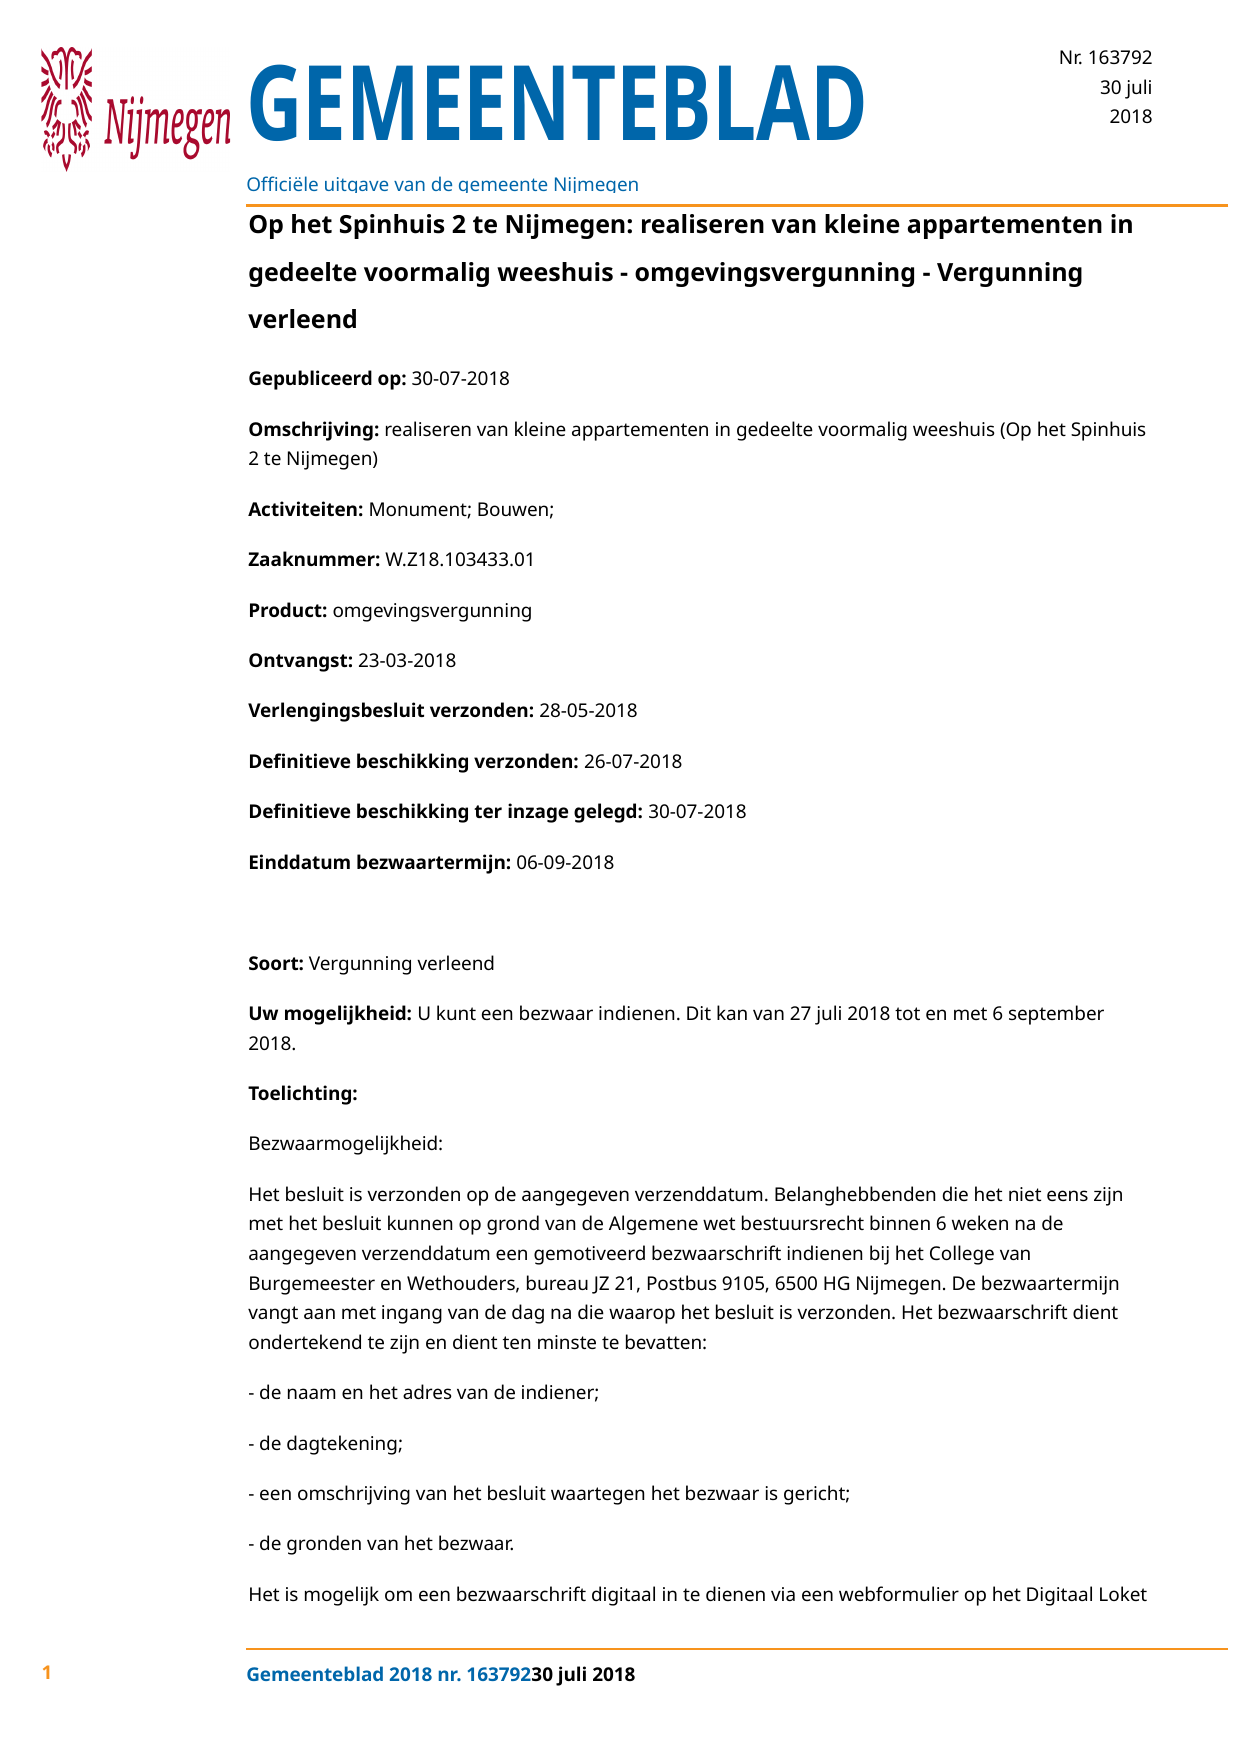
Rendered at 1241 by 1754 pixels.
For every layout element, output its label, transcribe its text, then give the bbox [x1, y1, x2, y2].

picture [41, 47, 231, 172]
text Het besluit is verzonden op de aangegeven verzenddatum. Belanghebbenden die het niet eens zijn met het besluit kunnen op grond van de Algemene wet bestuursrecht binnen 6 weken na de aangegeven verzenddatum een gemotiveerd bezwaarschrift indienen bij het College van Burgemeester en Wethouders, bureau JZ 21, Postbus 9105, 6500 HG Nijmegen. De bezwaartermijn vangt aan met ingang van de dag na die waarop het besluit is verzonden. Het bezwaarschrift dient ondertekend te zijn en dient ten minste te bevatten: [248, 1181, 1152, 1354]
text Bezwaarmogelijkheid: [248, 1131, 1152, 1156]
text Verlengingsbesluit verzonden: 28-05-2018 [248, 698, 1152, 723]
text Definitieve beschikking verzonden: 26-07-2018 [248, 748, 1152, 774]
text Toelichting: [248, 1080, 1152, 1106]
text Soort: Vergunning verleend [248, 950, 1152, 975]
text Zaaknummer: W.Z18.103433.01 [248, 546, 1152, 572]
text Ontvangst: 23-03-2018 [248, 647, 1152, 673]
text - de gronden van het bezwaar. [248, 1531, 1152, 1556]
text Op het Spinhuis 2 te Nijmegen: realiseren van kleine appartementen in gedeelte voormalig weeshuis - omgevingsvergunning - Vergunning verleend [248, 207, 1152, 336]
text - een omschrijving van het besluit waartegen het bezwaar is gericht; [248, 1480, 1152, 1506]
text Einddatum bezwaartermijn: 06-09-2018 [248, 849, 1152, 874]
text Product: omgevingsvergunning [248, 597, 1152, 622]
text Definitieve beschikking ter inzage gelegd: 30-07-2018 [248, 798, 1152, 824]
text - de dagtekening; [248, 1430, 1152, 1455]
text Omschrijving: realiseren van kleine appartementen in gedeelte voormalig weeshuis (Op het Spinhuis 2 te Nijmegen) [248, 416, 1152, 471]
text - de naam en het adres van de indiener; [248, 1379, 1152, 1405]
text Het is mogelijk om een bezwaarschrift digitaal in te dienen via een webformulier op het Digitaal Loket [248, 1581, 1152, 1607]
text Uw mogelijkheid: U kunt een bezwaar indienen. Dit kan van 27 juli 2018 tot en met 6 september 2018. [248, 1000, 1152, 1055]
text Activiteiten: Monument; Bouwen; [248, 496, 1152, 522]
text Gepubliceerd op: 30-07-2018 [248, 366, 1152, 391]
